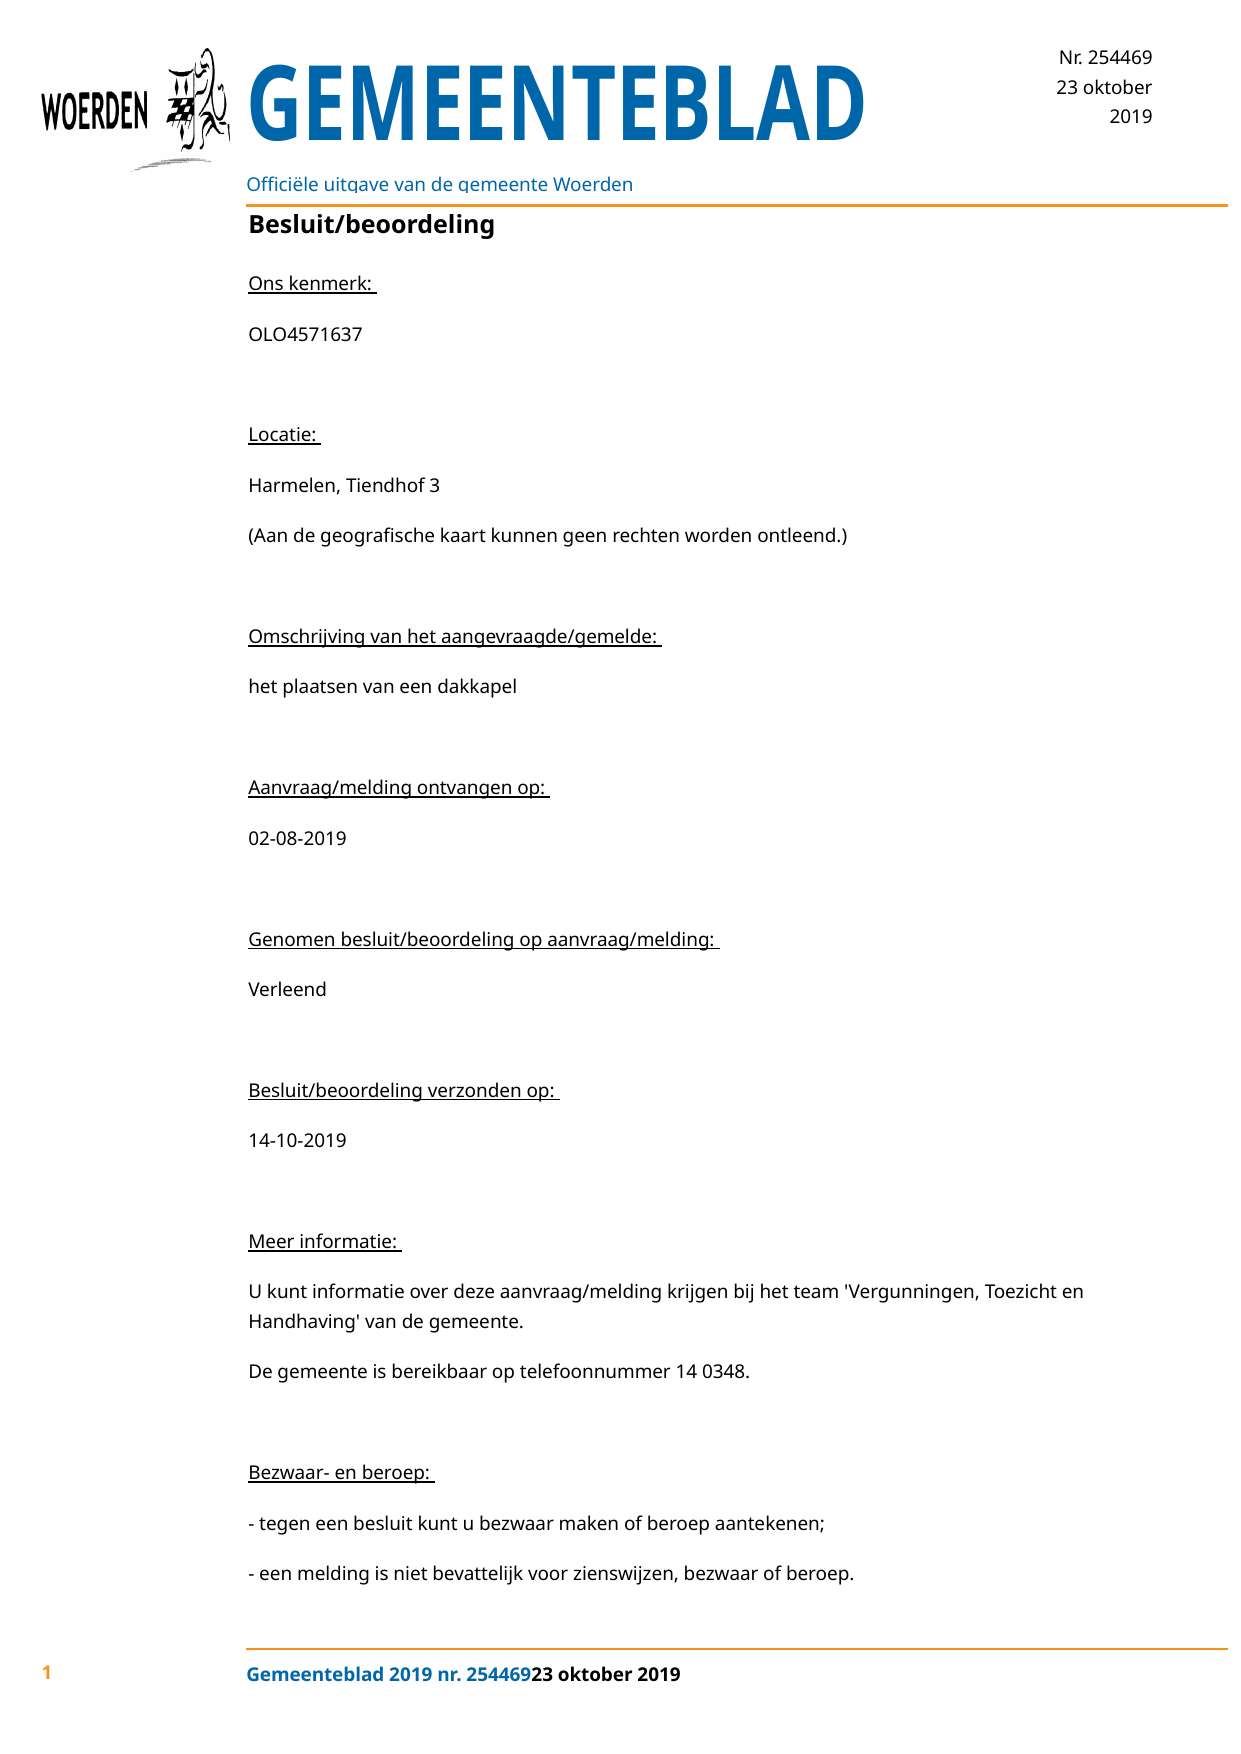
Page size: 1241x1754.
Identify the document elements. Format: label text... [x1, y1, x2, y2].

text het plaatsen van een dakkapel [248, 674, 1152, 699]
text 14-10-2019 [248, 1127, 1152, 1153]
text Bezwaar- en beroep: [248, 1459, 1152, 1485]
text U kunt informatie over deze aanvraag/melding krijgen bij het team 'Vergunningen, Toezicht en Handhaving' van de gemeente. [248, 1279, 1152, 1334]
text Meer informatie: [248, 1228, 1152, 1254]
text Locatie: [248, 422, 1152, 447]
text Besluit/beoordeling [248, 207, 1152, 241]
text 02-08-2019 [248, 825, 1152, 851]
text (Aan de geografische kaart kunnen geen rechten worden ontleend.) [248, 522, 1152, 548]
picture [41, 47, 231, 172]
text Harmelen, Tiendhof 3 [248, 472, 1152, 498]
text Genomen besluit/beoordeling op aanvraag/melding: [248, 926, 1152, 951]
text OLO4571637 [248, 321, 1152, 346]
text - tegen een besluit kunt u bezwaar maken of beroep aantekenen; [248, 1510, 1152, 1536]
text Verleend [248, 976, 1152, 1002]
text Besluit/beoordeling verzonden op: [248, 1077, 1152, 1103]
text - een melding is niet bevattelijk voor zienswijzen, bezwaar of beroep. [248, 1560, 1152, 1586]
text Omschrijving van het aangevraagde/gemelde: [248, 623, 1152, 649]
text De gemeente is bereikbaar op telefoonnummer 14 0348. [248, 1359, 1152, 1384]
text Ons kenmerk: [248, 270, 1152, 296]
text Aanvraag/melding ontvangen op: [248, 774, 1152, 800]
